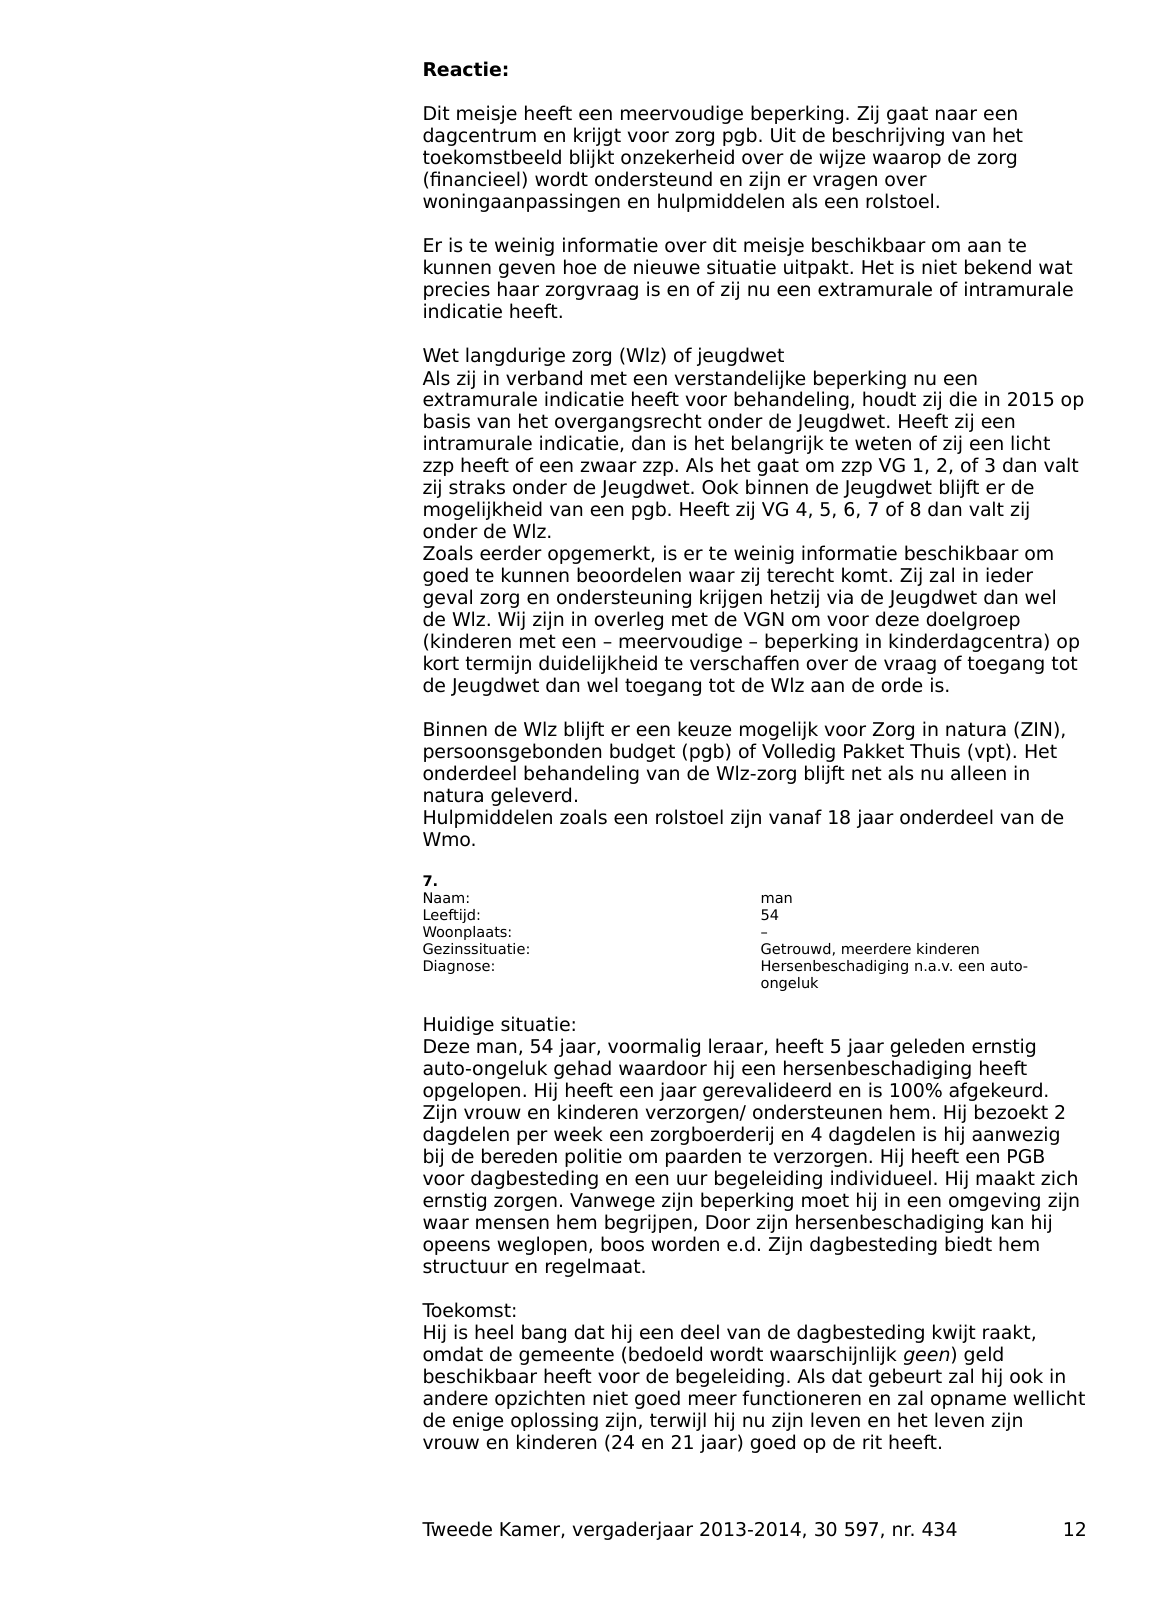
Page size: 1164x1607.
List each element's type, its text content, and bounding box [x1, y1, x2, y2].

table_cell Diagnose: [422, 958, 754, 992]
table_cell Gezinssituatie: [422, 941, 754, 958]
table_cell Hersenbeschadiging n.a.v. een auto-ongeluk [754, 958, 1087, 992]
text Toekomst: [422, 1300, 1087, 1322]
text Als zij in verband met een verstandelijke beperking nu een extramurale indicatie heeft voor behandeling, houdt zij die in 2015 op basis van het overgangsrecht onder de Jeugdwet. Heeft zij een intramurale indicatie, dan is het belangrijk te weten of zij een licht zzp heeft of een zwaar zzp. Als het gaat om zzp VG 1, 2, of 3 dan valt zij straks onder de Jeugdwet. Ook binnen de Jeugdwet blijft er de mogelijkheid van een pgb. Heeft zij VG 4, 5, 6, 7 of 8 dan valt zij onder de Wlz. [422, 367, 1087, 543]
text Binnen de Wlz blijft er een keuze mogelijk voor Zorg in natura (ZIN), persoonsgebonden budget (pgb) of Volledig Pakket Thuis (vpt). Het onderdeel behandeling van de Wlz-zorg blijft net als nu alleen in natura geleverd. [422, 719, 1087, 807]
table_cell man [754, 890, 1087, 907]
text Deze man, 54 jaar, voormalig leraar, heeft 5 jaar geleden ernstig auto-ongeluk gehad waardoor hij een hersenbeschadiging heeft opgelopen. Hij heeft een jaar gerevalideerd en is 100% afgekeurd. Zijn vrouw en kinderen verzorgen/ ondersteunen hem. Hij bezoekt 2 dagdelen per week een zorgboerderij en 4 dagdelen is hij aanwezig bij de bereden politie om paarden te verzorgen. Hij heeft een PGB voor dagbesteding en een uur begeleiding individueel. Hij maakt zich ernstig zorgen. Vanwege zijn beperking moet hij in een omgeving zijn waar mensen hem begrijpen, Door zijn hersenbeschadiging kan hij opeens weglopen, boos worden e.d. Zijn dagbesteding biedt hem structuur en regelmaat. [422, 1036, 1087, 1278]
text Wet langdurige zorg (Wlz) of jeugdwet [422, 345, 1087, 367]
subtitle Reactie: [422, 59, 1087, 81]
text Hij is heel bang dat hij een deel van de dagbesteding kwijt raakt, omdat de gemeente (bedoeld wordt waarschijnlijk geen) geld beschikbaar heeft voor de begeleiding. Als dat gebeurt zal hij ook in andere opzichten niet goed meer functioneren en zal opname wellicht de enige oplossing zijn, terwijl hij nu zijn leven en het leven zijn vrouw en kinderen (24 en 21 jaar) goed op de rit heeft. [422, 1322, 1087, 1454]
table_cell Getrouwd, meerdere kinderen [754, 941, 1087, 958]
text Huidige situatie: [422, 1014, 1087, 1036]
table_header 7. [422, 873, 754, 890]
table_cell Naam: [422, 890, 754, 907]
table_cell – [754, 924, 1087, 941]
text Zoals eerder opgemerkt, is er te weinig informatie beschikbaar om goed te kunnen beoordelen waar zij terecht komt. Zij zal in ieder geval zorg en ondersteuning krijgen hetzij via de Jeugdwet dan wel de Wlz. Wij zijn in overleg met de VGN om voor deze doelgroep (kinderen met een – meervoudige – beperking in kinderdagcentra) op kort termijn duidelijkheid te verschaffen over de vraag of toegang tot de Jeugdwet dan wel toegang tot de Wlz aan de orde is. [422, 543, 1087, 697]
text Hulpmiddelen zoals een rolstoel zijn vanaf 18 jaar onderdeel van de Wmo. [422, 807, 1087, 851]
text Er is te weinig informatie over dit meisje beschikbaar om aan te kunnen geven hoe de nieuwe situatie uitpakt. Het is niet bekend wat precies haar zorgvraag is en of zij nu een extramurale of intramurale indicatie heeft. [422, 235, 1087, 323]
text Dit meisje heeft een meervoudige beperking. Zij gaat naar een dagcentrum en krijgt voor zorg pgb. Uit de beschrijving van het toekomstbeeld blijkt onzekerheid over de wijze waarop de zorg (financieel) wordt ondersteund en zijn er vragen over woningaanpassingen en hulpmiddelen als een rolstoel. [422, 103, 1087, 213]
table_cell Leeftijd: [422, 907, 754, 924]
table_cell 54 [754, 907, 1087, 924]
table_header [754, 873, 1087, 890]
table_cell Woonplaats: [422, 924, 754, 941]
